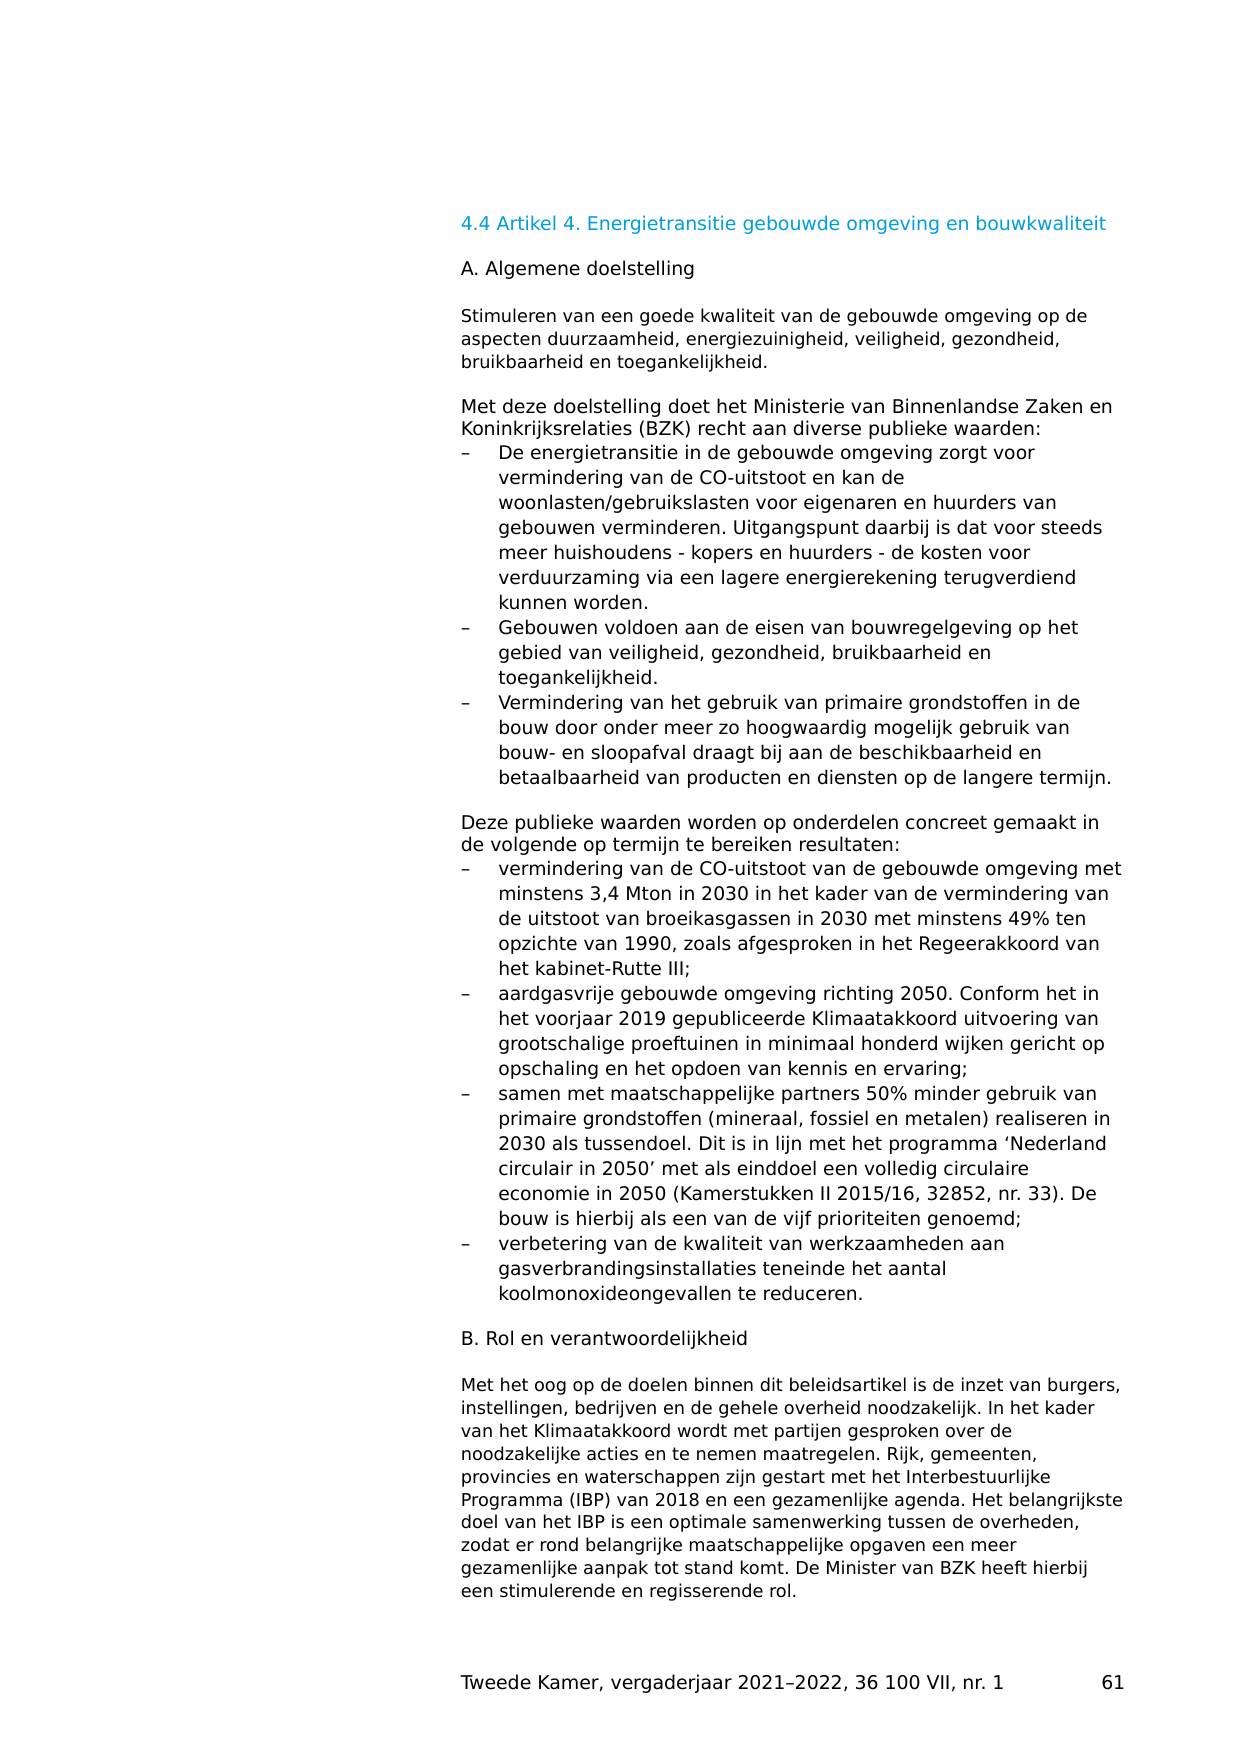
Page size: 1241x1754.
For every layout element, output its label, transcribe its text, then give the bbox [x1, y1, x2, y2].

text Met het oog op de doelen binnen dit beleidsartikel is de inzet van burgers, instellingen, bedrijven en de gehele overheid noodzakelijk. In het kader van het Klimaatakkoord wordt met partijen gesproken over de noodzakelijke acties en te nemen maatregelen. Rijk, gemeenten, provincies en waterschappen zijn gestart met het Interbestuurlijke Programma (IBP) van 2018 en een gezamenlijke agenda. Het belangrijkste doel van het IBP is een optimale samenwerking tussen de overheden, zodat er rond belangrijke maatschappelijke opgaven een meer gezamenlijke aanpak tot stand komt. De Minister van BZK heeft hierbij een stimulerende en regisserende rol. [461, 1373, 1125, 1602]
list Gebouwen voldoen aan de eisen van bouwregelgeving op het gebied van veiligheid, gezondheid, bruikbaarheid en toegankelijkheid. [461, 614, 1125, 689]
list De energietransitie in de gebouwde omgeving zorgt voor vermindering van de CO-uitstoot en kan de woonlasten/gebruikslasten voor eigenaren en huurders van gebouwen verminderen. Uitgangspunt daarbij is dat voor steeds meer huishoudens - kopers en huurders - de kosten voor verduurzaming via een lagere energierekening terugverdiend kunnen worden. [461, 439, 1125, 614]
text Stimuleren van een goede kwaliteit van de gebouwde omgeving op de aspecten duurzaamheid, energiezuinigheid, veiligheid, gezondheid, bruikbaarheid en toegankelijkheid. [461, 304, 1125, 373]
list Vermindering van het gebruik van primaire grondstoffen in de bouw door onder meer zo hoogwaardig mogelijk gebruik van bouw- en sloopafval draagt bij aan de beschikbaarheid en betaalbaarheid van producten en diensten op de langere termijn. [461, 689, 1125, 789]
text Deze publieke waarden worden op onderdelen concreet gemaakt in de volgende op termijn te bereiken resultaten: [461, 812, 1125, 856]
list vermindering van de CO-uitstoot van de gebouwde omgeving met minstens 3,4 Mton in 2030 in het kader van de vermindering van de uitstoot van broeikasgassen in 2030 met minstens 49% ten opzichte van 1990, zoals afgesproken in het Regeerakkoord van het kabinet-Rutte III; [461, 856, 1125, 981]
text Met deze doelstelling doet het Ministerie van Binnenlandse Zaken en Koninkrijksrelaties (BZK) recht aan diverse publieke waarden: [461, 396, 1125, 439]
list verbetering van de kwaliteit van werkzaamheden aan gasverbrandingsinstallaties teneinde het aantal koolmonoxideongevallen te reduceren. [461, 1231, 1125, 1306]
list samen met maatschappelijke partners 50% minder gebruik van primaire grondstoffen (mineraal, fossiel en metalen) realiseren in 2030 als tussendoel. Dit is in lijn met het programma ‘Nederland circulair in 2050’ met als einddoel een volledig circulaire economie in 2050 (Kamerstukken II 2015/16, 32852, nr. 33). De bouw is hierbij als een van de vijf prioriteiten genoemd; [461, 1081, 1125, 1231]
title B. Rol en verantwoordelijkheid [461, 1327, 1125, 1349]
title 4.4 Artikel 4. Energietransitie gebouwde omgeving en bouwkwaliteit [461, 213, 1125, 235]
list aardgasvrije gebouwde omgeving richting 2050. Conform het in het voorjaar 2019 gepubliceerde Klimaatakkoord uitvoering van grootschalige proeftuinen in minimaal honderd wijken gericht op opschaling en het opdoen van kennis en ervaring; [461, 981, 1125, 1081]
title A. Algemene doelstelling [461, 258, 1125, 280]
